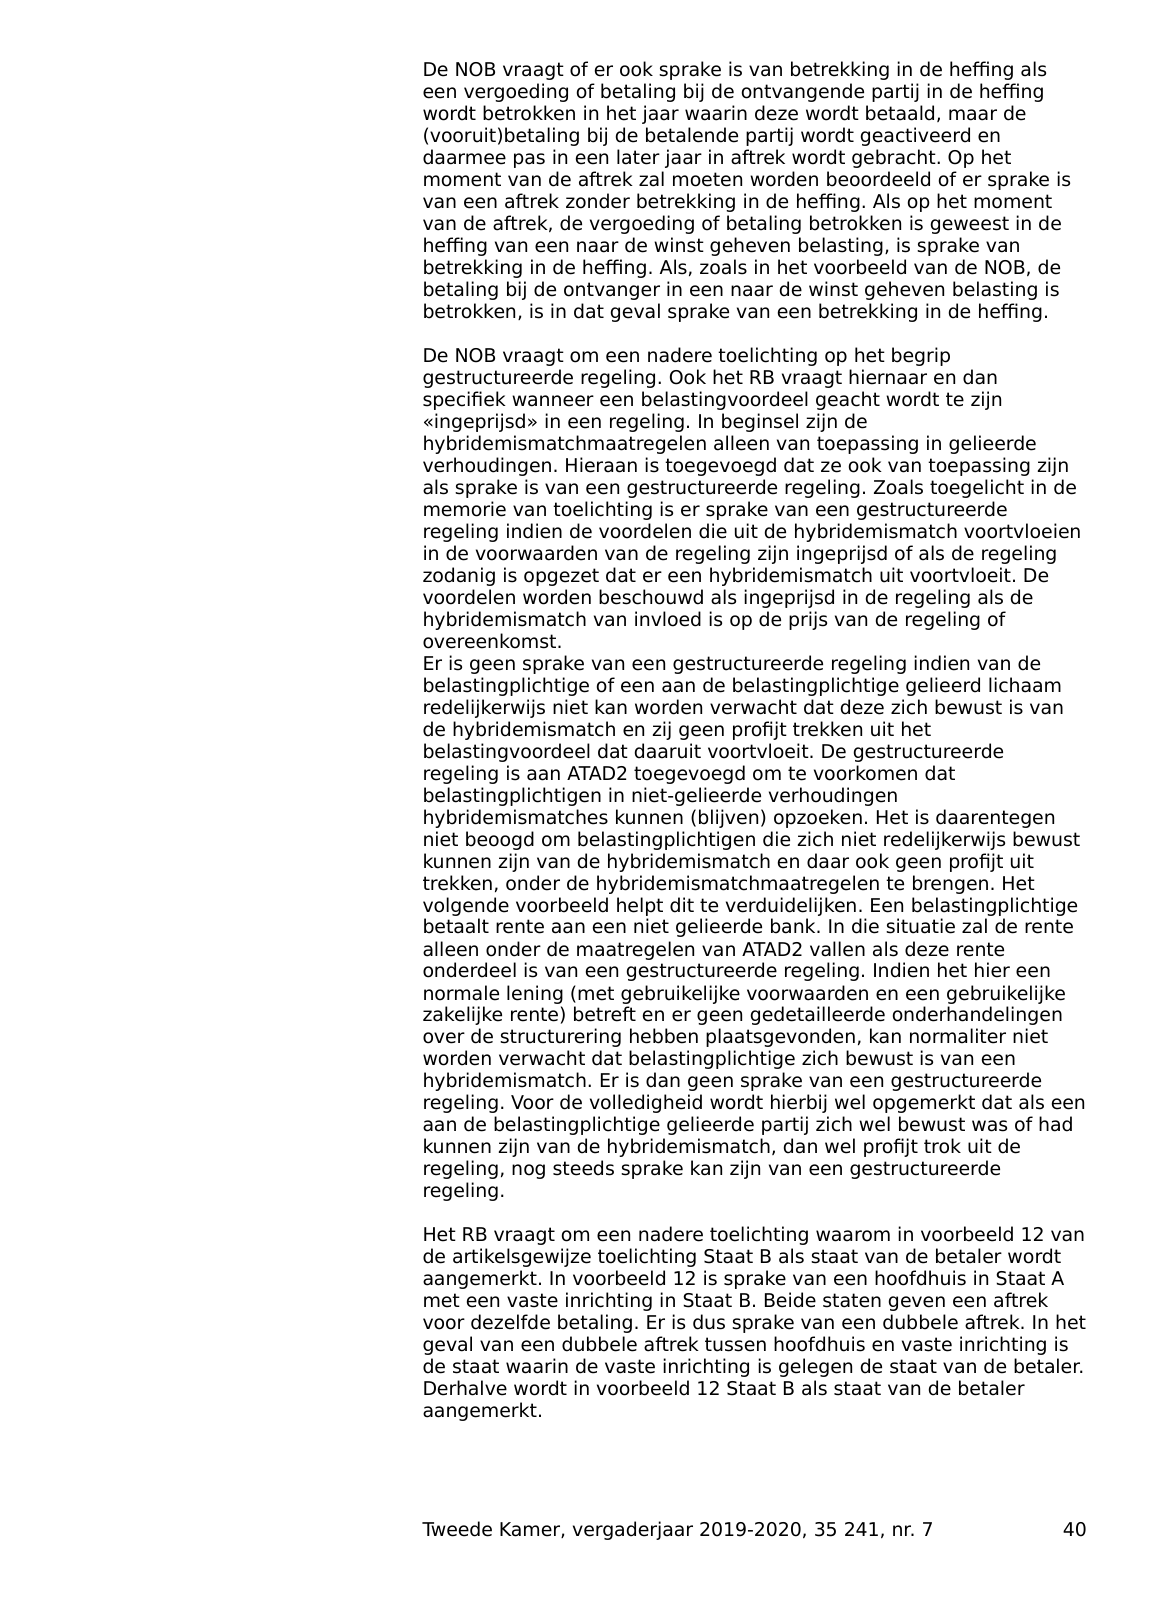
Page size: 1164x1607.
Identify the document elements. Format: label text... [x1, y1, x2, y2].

text Het RB vraagt om een nadere toelichting waarom in voorbeeld 12 van de artikelsgewijze toelichting Staat B als staat van de betaler wordt aangemerkt. In voorbeeld 12 is sprake van een hoofdhuis in Staat A met een vaste inrichting in Staat B. Beide staten geven een aftrek voor dezelfde betaling. Er is dus sprake van een dubbele aftrek. In het geval van een dubbele aftrek tussen hoofdhuis en vaste inrichting is de staat waarin de vaste inrichting is gelegen de staat van de betaler. Derhalve wordt in voorbeeld 12 Staat B als staat van de betaler aangemerkt. [422, 1224, 1087, 1422]
text De NOB vraagt of er ook sprake is van betrekking in de heffing als een vergoeding of betaling bij de ontvangende partij in de heffing wordt betrokken in het jaar waarin deze wordt betaald, maar de (vooruit)betaling bij de betalende partij wordt geactiveerd en daarmee pas in een later jaar in aftrek wordt gebracht. Op het moment van de aftrek zal moeten worden beoordeeld of er sprake is van een aftrek zonder betrekking in de heffing. Als op het moment van de aftrek, de vergoeding of betaling betrokken is geweest in de heffing van een naar de winst geheven belasting, is sprake van betrekking in de heffing. Als, zoals in het voorbeeld van de NOB, de betaling bij de ontvanger in een naar de winst geheven belasting is betrokken, is in dat geval sprake van een betrekking in de heffing. [422, 59, 1087, 323]
text De NOB vraagt om een nadere toelichting op het begrip gestructureerde regeling. Ook het RB vraagt hiernaar en dan specifiek wanneer een belastingvoordeel geacht wordt te zijn «ingeprijsd» in een regeling. In beginsel zijn de hybridemismatchmaatregelen alleen van toepassing in gelieerde verhoudingen. Hieraan is toegevoegd dat ze ook van toepassing zijn als sprake is van een gestructureerde regeling. Zoals toegelicht in de memorie van toelichting is er sprake van een gestructureerde regeling indien de voordelen die uit de hybridemismatch voortvloeien in de voorwaarden van de regeling zijn ingeprijsd of als de regeling zodanig is opgezet dat er een hybridemismatch uit voortvloeit. De voordelen worden beschouwd als ingeprijsd in de regeling als de hybridemismatch van invloed is op de prijs van de regeling of overeenkomst. [422, 345, 1087, 653]
text Er is geen sprake van een gestructureerde regeling indien van de belastingplichtige of een aan de belastingplichtige gelieerd lichaam redelijkerwijs niet kan worden verwacht dat deze zich bewust is van de hybridemismatch en zij geen profijt trekken uit het belastingvoordeel dat daaruit voortvloeit. De gestructureerde regeling is aan ATAD2 toegevoegd om te voorkomen dat belastingplichtigen in niet-gelieerde verhoudingen hybridemismatches kunnen (blijven) opzoeken. Het is daarentegen niet beoogd om belastingplichtigen die zich niet redelijkerwijs bewust kunnen zijn van de hybridemismatch en daar ook geen profijt uit trekken, onder de hybridemismatchmaatregelen te brengen. Het volgende voorbeeld helpt dit te verduidelijken. Een belastingplichtige betaalt rente aan een niet gelieerde bank. In die situatie zal de rente alleen onder de maatregelen van ATAD2 vallen als deze rente onderdeel is van een gestructureerde regeling. Indien het hier een normale lening (met gebruikelijke voorwaarden en een gebruikelijke zakelijke rente) betreft en er geen gedetailleerde onderhandelingen over de structurering hebben plaatsgevonden, kan normaliter niet worden verwacht dat belastingplichtige zich bewust is van een hybridemismatch. Er is dan geen sprake van een gestructureerde regeling. Voor de volledigheid wordt hierbij wel opgemerkt dat als een aan de belastingplichtige gelieerde partij zich wel bewust was of had kunnen zijn van de hybridemismatch, dan wel profijt trok uit de regeling, nog steeds sprake kan zijn van een gestructureerde regeling. [422, 653, 1087, 1202]
